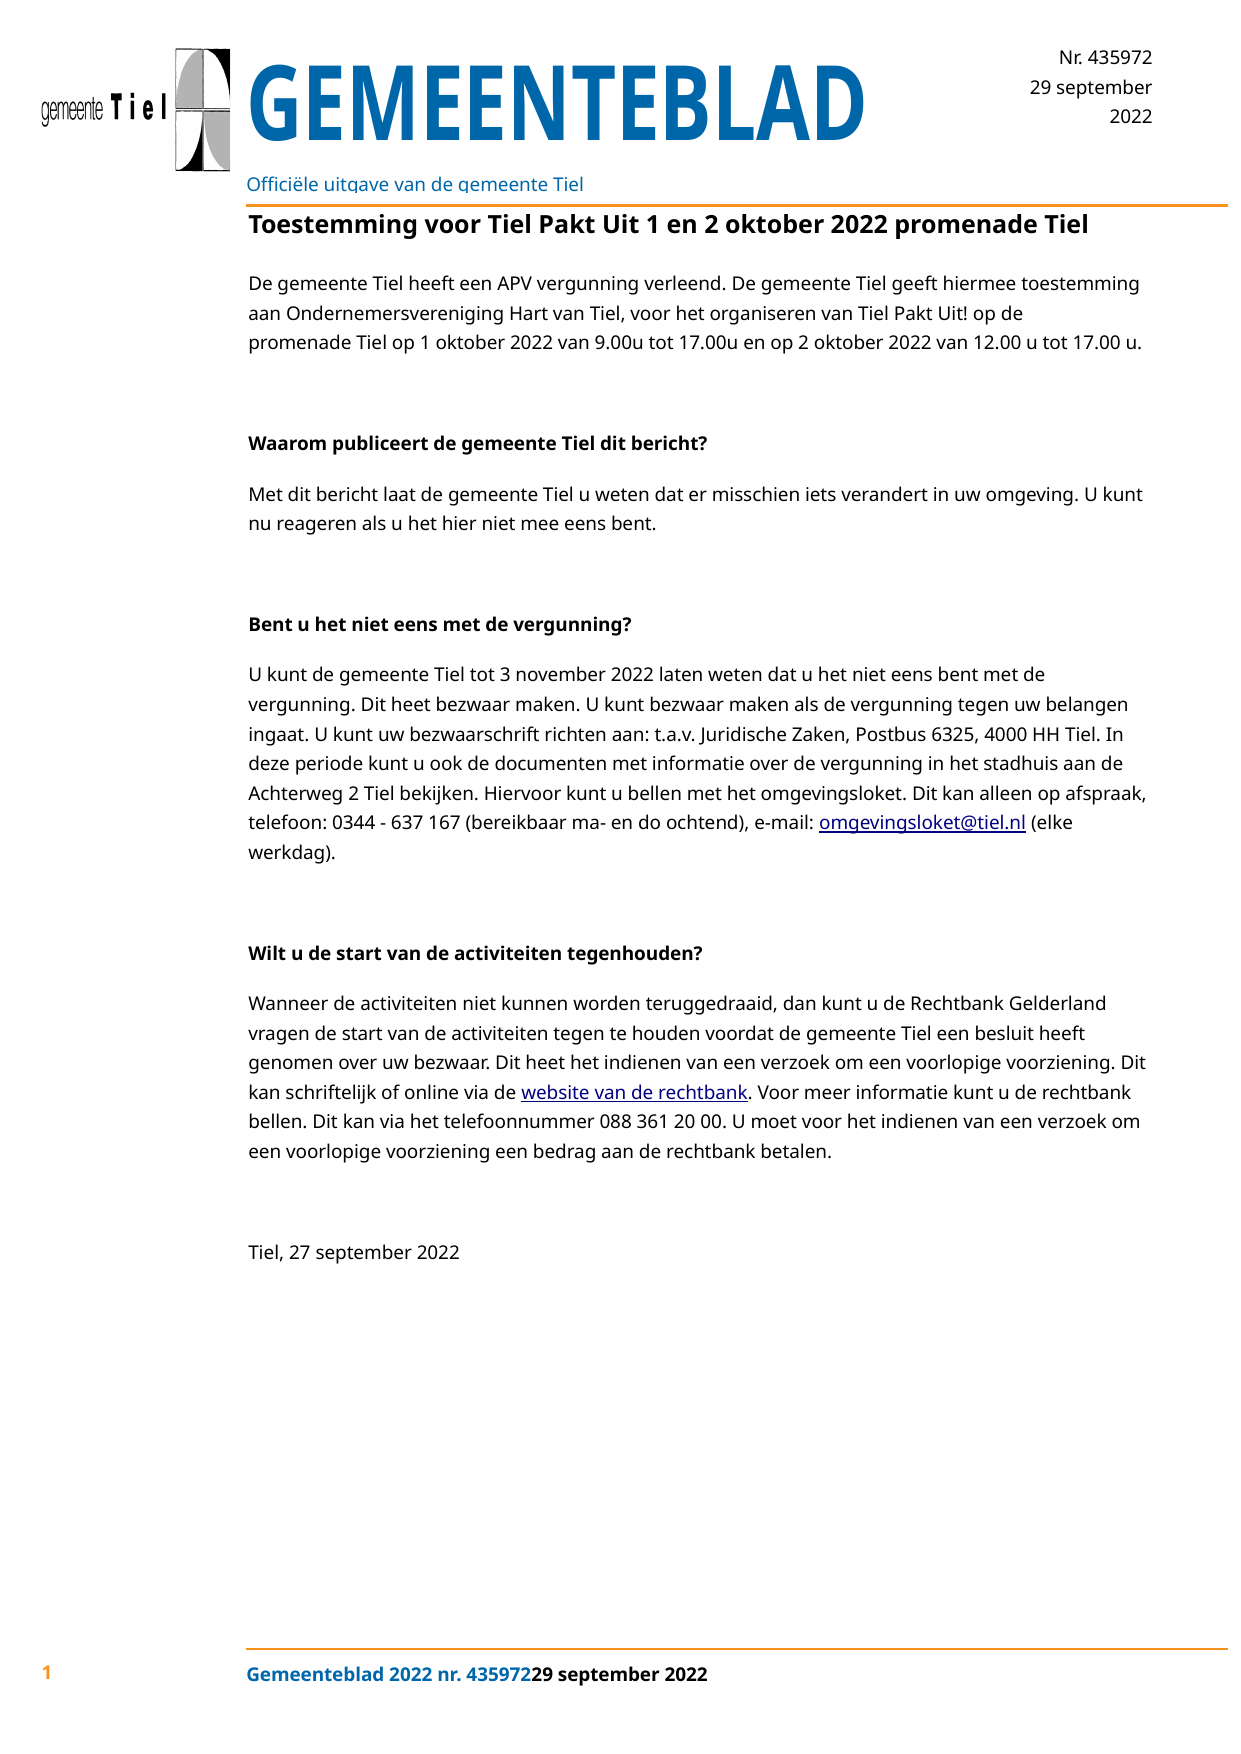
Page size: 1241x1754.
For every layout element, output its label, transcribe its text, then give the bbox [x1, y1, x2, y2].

text Bent u het niet eens met de vergunning? [248, 611, 1152, 637]
text Wanneer de activiteiten niet kunnen worden teruggedraaid, dan kunt u de Rechtbank Gelderland vragen de start van de activiteiten tegen te houden voordat de gemeente Tiel een besluit heeft genomen over uw bezwaar. Dit heet het indienen van een verzoek om een voorlopige voorziening. Dit kan schriftelijk of online via de website van de rechtbank. Voor meer informatie kunt u de rechtbank bellen. Dit kan via het telefoonnummer 088 361 20 00. U moet voor het indienen van een verzoek om een voorlopige voorziening een bedrag aan de rechtbank betalen. [248, 990, 1152, 1164]
text Wilt u de start van de activiteiten tegenhouden? [248, 940, 1152, 966]
text Waarom publiceert de gemeente Tiel dit bericht? [248, 430, 1152, 456]
text Toestemming voor Tiel Pakt Uit 1 en 2 oktober 2022 promenade Tiel [248, 207, 1152, 241]
text De gemeente Tiel heeft een APV vergunning verleend. De gemeente Tiel geeft hiermee toestemming aan Ondernemersvereniging Hart van Tiel, voor het organiseren van Tiel Pakt Uit! op de promenade Tiel op 1 oktober 2022 van 9.00u tot 17.00u en op 2 oktober 2022 van 12.00 u tot 17.00 u. [248, 270, 1152, 355]
text Tiel, 27 september 2022 [248, 1239, 1152, 1265]
text U kunt de gemeente Tiel tot 3 november 2022 laten weten dat u het niet eens bent met de vergunning. Dit heet bezwaar maken. U kunt bezwaar maken als de vergunning tegen uw belangen ingaat. U kunt uw bezwaarschrift richten aan: t.a.v. Juridische Zaken, Postbus 6325, 4000 HH Tiel. In deze periode kunt u ook de documenten met informatie over de vergunning in het stadhuis aan de Achterweg 2 Tiel bekijken. Hiervoor kunt u bellen met het omgevingsloket. Dit kan alleen op afspraak, telefoon: 0344 - 637 167 (bereikbaar ma- en do ochtend), e-mail: omgevingsloket@tiel.nl (elke werkdag). [248, 662, 1152, 865]
text Met dit bericht laat de gemeente Tiel u weten dat er misschien iets verandert in uw omgeving. U kunt nu reageren als u het hier niet mee eens bent. [248, 481, 1152, 536]
picture [41, 47, 231, 172]
